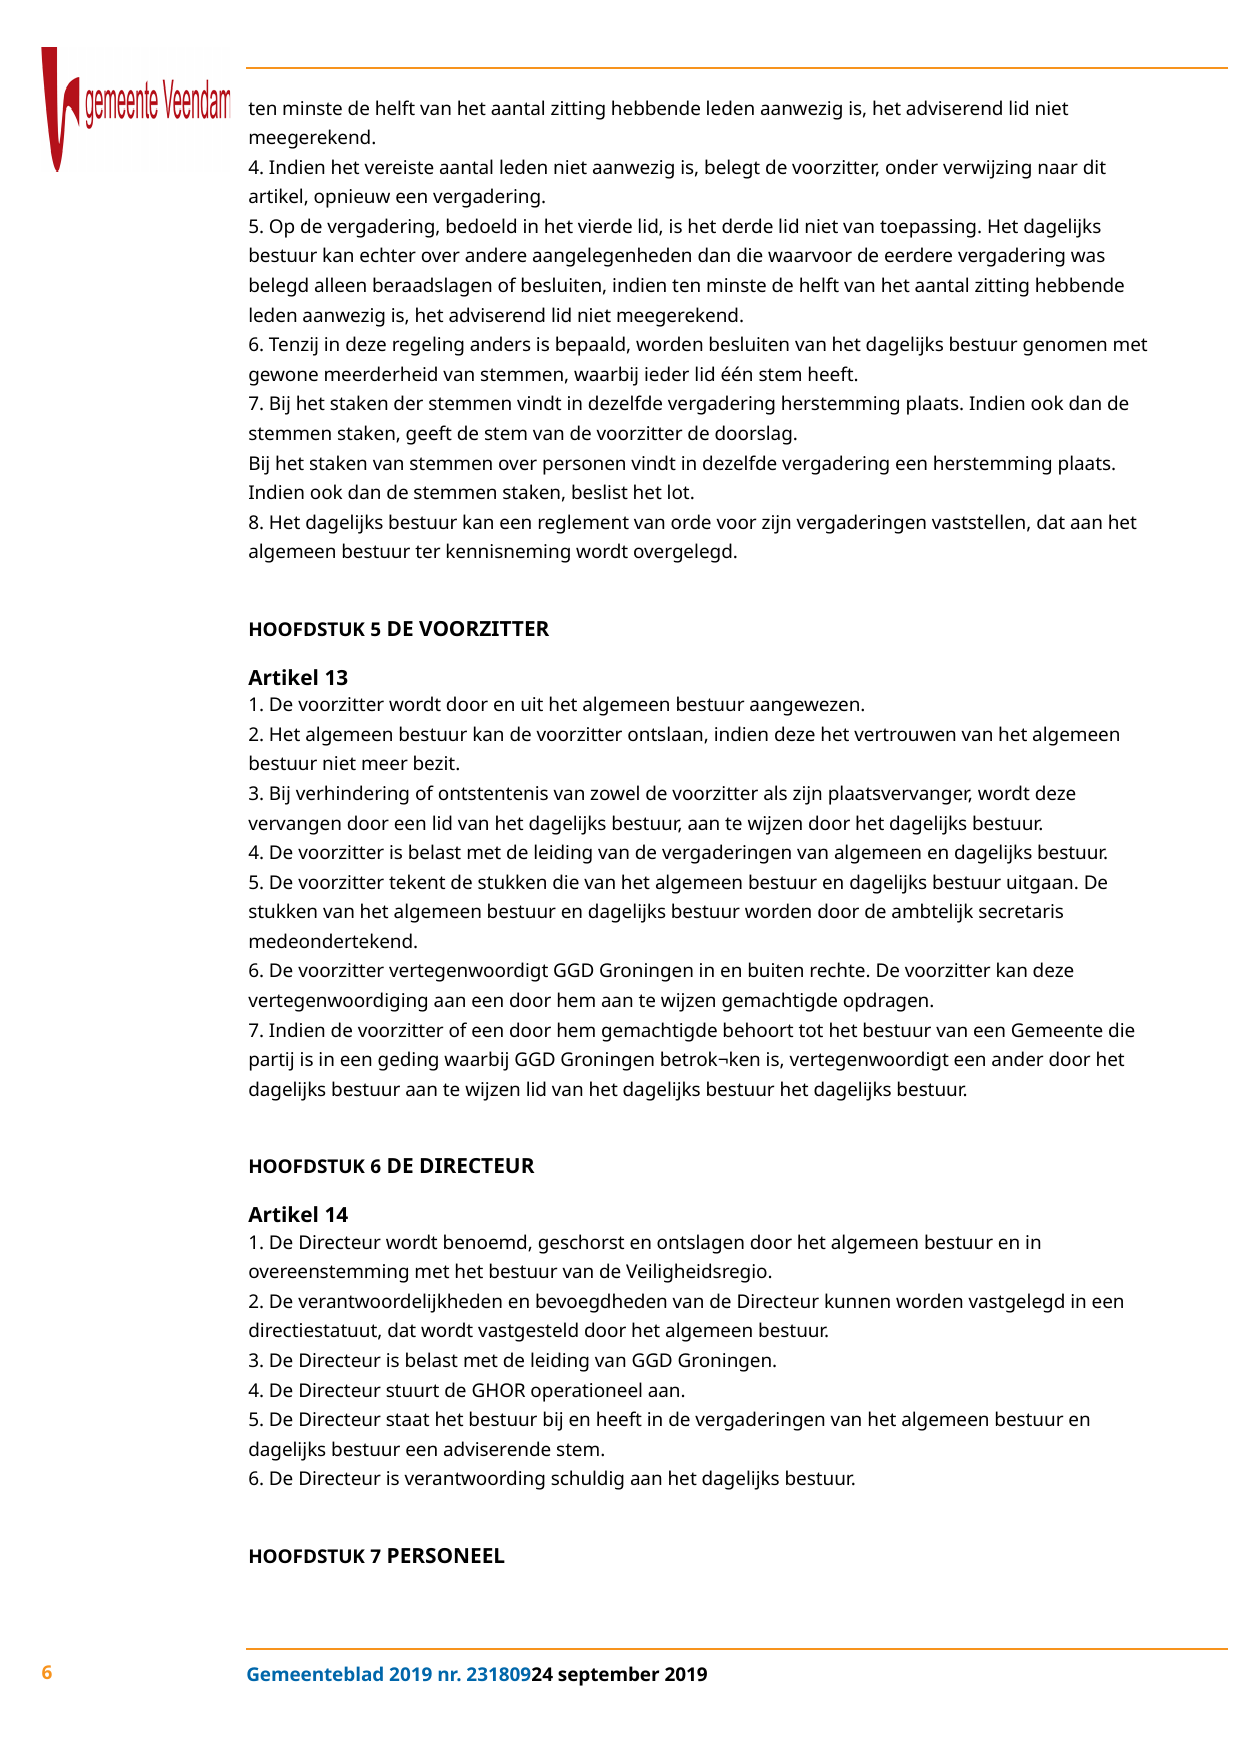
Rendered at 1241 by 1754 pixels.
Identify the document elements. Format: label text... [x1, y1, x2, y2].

text 6. Tenzij in deze regeling anders is bepaald, worden besluiten van het dagelijks bestuur genomen met gewone meerderheid van stemmen, waarbij ieder lid één stem heeft. [248, 331, 1152, 387]
text 2. Het algemeen bestuur kan de voorzitter ontslaan, indien deze het vertrouwen van het algemeen bestuur niet meer bezit. [248, 721, 1152, 776]
text 6. De voorzitter vertegenwoordigt GGD Groningen in en buiten rechte. De voorzitter kan deze vertegenwoordiging aan een door hem aan te wijzen gemachtigde opdragen. [248, 958, 1152, 1013]
text 4. Indien het vereiste aantal leden niet aanwezig is, belegt de voorzitter, onder verwijzing naar dit artikel, opnieuw een vergadering. [248, 154, 1152, 209]
text Bij het staken van stemmen over personen vindt in dezelfde vergadering een herstemming plaats. Indien ook dan de stemmen staken, beslist het lot. [248, 450, 1152, 505]
text ten minste de helft van het aantal zitting hebbende leden aanwezig is, het adviserend lid niet meegerekend. [248, 95, 1152, 150]
text 5. De Directeur staat het bestuur bij en heeft in de vergaderingen van het algemeen bestuur en dagelijks bestuur een adviserende stem. [248, 1406, 1152, 1462]
text Artikel 14 [248, 1201, 1152, 1229]
text 7. Indien de voorzitter of een door hem gemachtigde behoort tot het bestuur van een Gemeente die partij is in een geding waarbij GGD Groningen betrok¬ken is, vertegenwoordigt een ander door het dagelijks bestuur aan te wijzen lid van het dagelijks bestuur het dagelijks bestuur. [248, 1017, 1152, 1102]
text 5. De voorzitter tekent de stukken die van het algemeen bestuur en dagelijks bestuur uitgaan. De stukken van het algemeen bestuur en dagelijks bestuur worden door de ambtelijk secretaris medeondertekend. [248, 869, 1152, 954]
text 5. Op de vergadering, bedoeld in het vierde lid, is het derde lid niet van toepassing. Het dagelijks bestuur kan echter over andere aangelegenheden dan die waarvoor de eerdere vergadering was belegd alleen beraadslagen of besluiten, indien ten minste de helft van het aantal zitting hebbende leden aanwezig is, het adviserend lid niet meegerekend. [248, 213, 1152, 328]
text 4. De voorzitter is belast met de leiding van de vergaderingen van algemeen en dagelijks bestuur. [248, 839, 1152, 865]
text HOOFDSTUK 7 PERSONEEL [248, 1541, 1152, 1569]
text Artikel 13 [248, 663, 1152, 691]
text 4. De Directeur stuurt de GHOR operationeel aan. [248, 1377, 1152, 1403]
text 3. De Directeur is belast met de leiding van GGD Groningen. [248, 1347, 1152, 1373]
text 7. Bij het staken der stemmen vindt in dezelfde vergadering herstemming plaats. Indien ook dan de stemmen staken, geeft de stem van de voorzitter de doorslag. [248, 391, 1152, 446]
text 1. De voorzitter wordt door en uit het algemeen bestuur aangewezen. [248, 691, 1152, 717]
text 3. Bij verhindering of ontstentenis van zowel de voorzitter als zijn plaatsvervanger, wordt deze vervangen door een lid van het dagelijks bestuur, aan te wijzen door het dagelijks bestuur. [248, 780, 1152, 836]
text 1. De Directeur wordt benoemd, geschorst en ontslagen door het algemeen bestuur en in overeenstemming met het bestuur van de Veiligheidsregio. [248, 1229, 1152, 1284]
text HOOFDSTUK 6 DE DIRECTEUR [248, 1151, 1152, 1180]
text 6. De Directeur is verantwoording schuldig aan het dagelijks bestuur. [248, 1466, 1152, 1491]
picture [41, 47, 231, 172]
text HOOFDSTUK 5 DE VOORZITTER [248, 614, 1152, 642]
text 2. De verantwoordelijkheden en bevoegdheden van de Directeur kunnen worden vastgelegd in een directiestatuut, dat wordt vastgesteld door het algemeen bestuur. [248, 1288, 1152, 1343]
text 8. Het dagelijks bestuur kan een reglement van orde voor zijn vergaderingen vaststellen, dat aan het algemeen bestuur ter kennisneming wordt overgelegd. [248, 509, 1152, 564]
